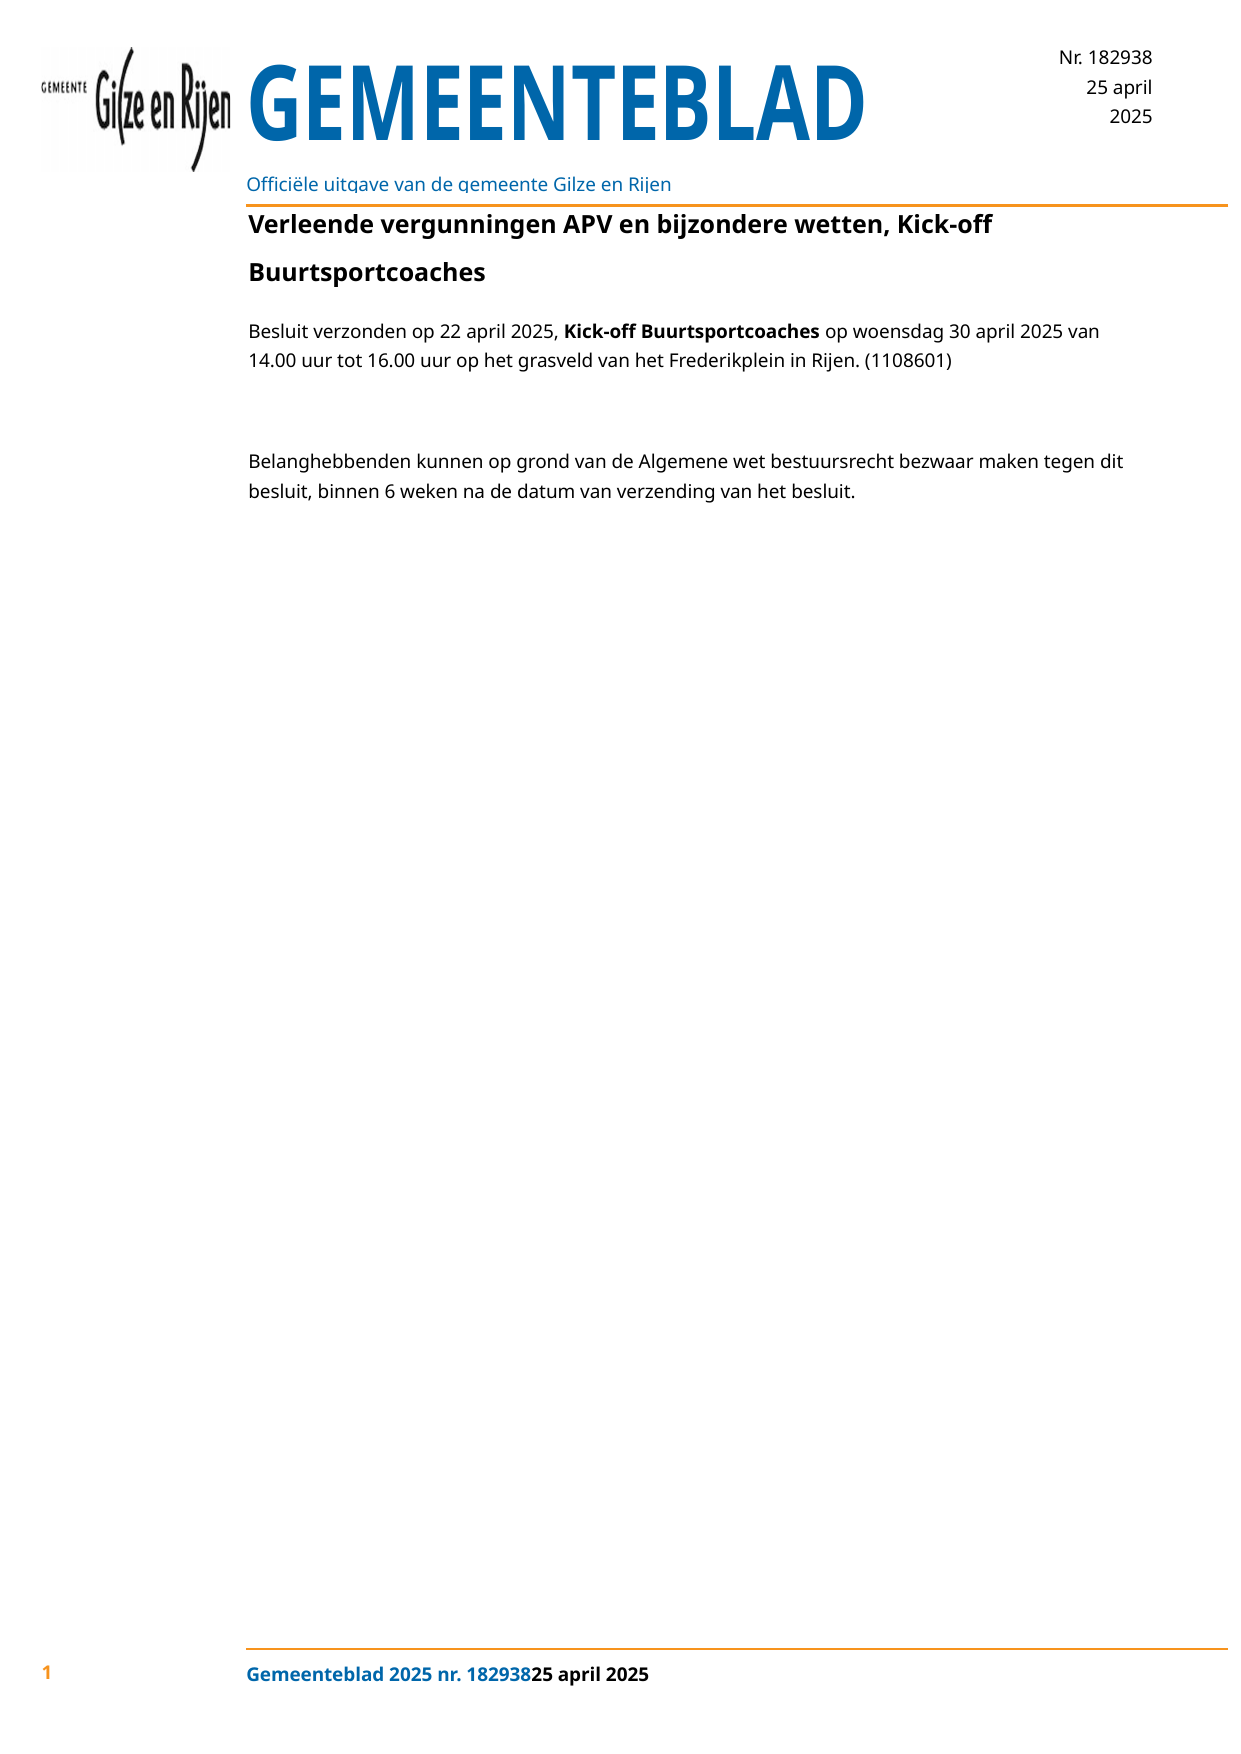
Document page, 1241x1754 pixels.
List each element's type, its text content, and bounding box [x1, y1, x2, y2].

text Belanghebbenden kunnen op grond van de Algemene wet bestuursrecht bezwaar maken tegen dit besluit, binnen 6 weken na de datum van verzending van het besluit. [248, 448, 1152, 504]
text Besluit verzonden op 22 april 2025, Kick-off Buurtsportcoaches op woensdag 30 april 2025 van 14.00 uur tot 16.00 uur op het grasveld van het Frederikplein in Rijen. (1108601) [248, 318, 1152, 373]
text Verleende vergunningen APV en bijzondere wetten, Kick-off Buurtsportcoaches [248, 207, 1152, 288]
picture [41, 47, 231, 172]
